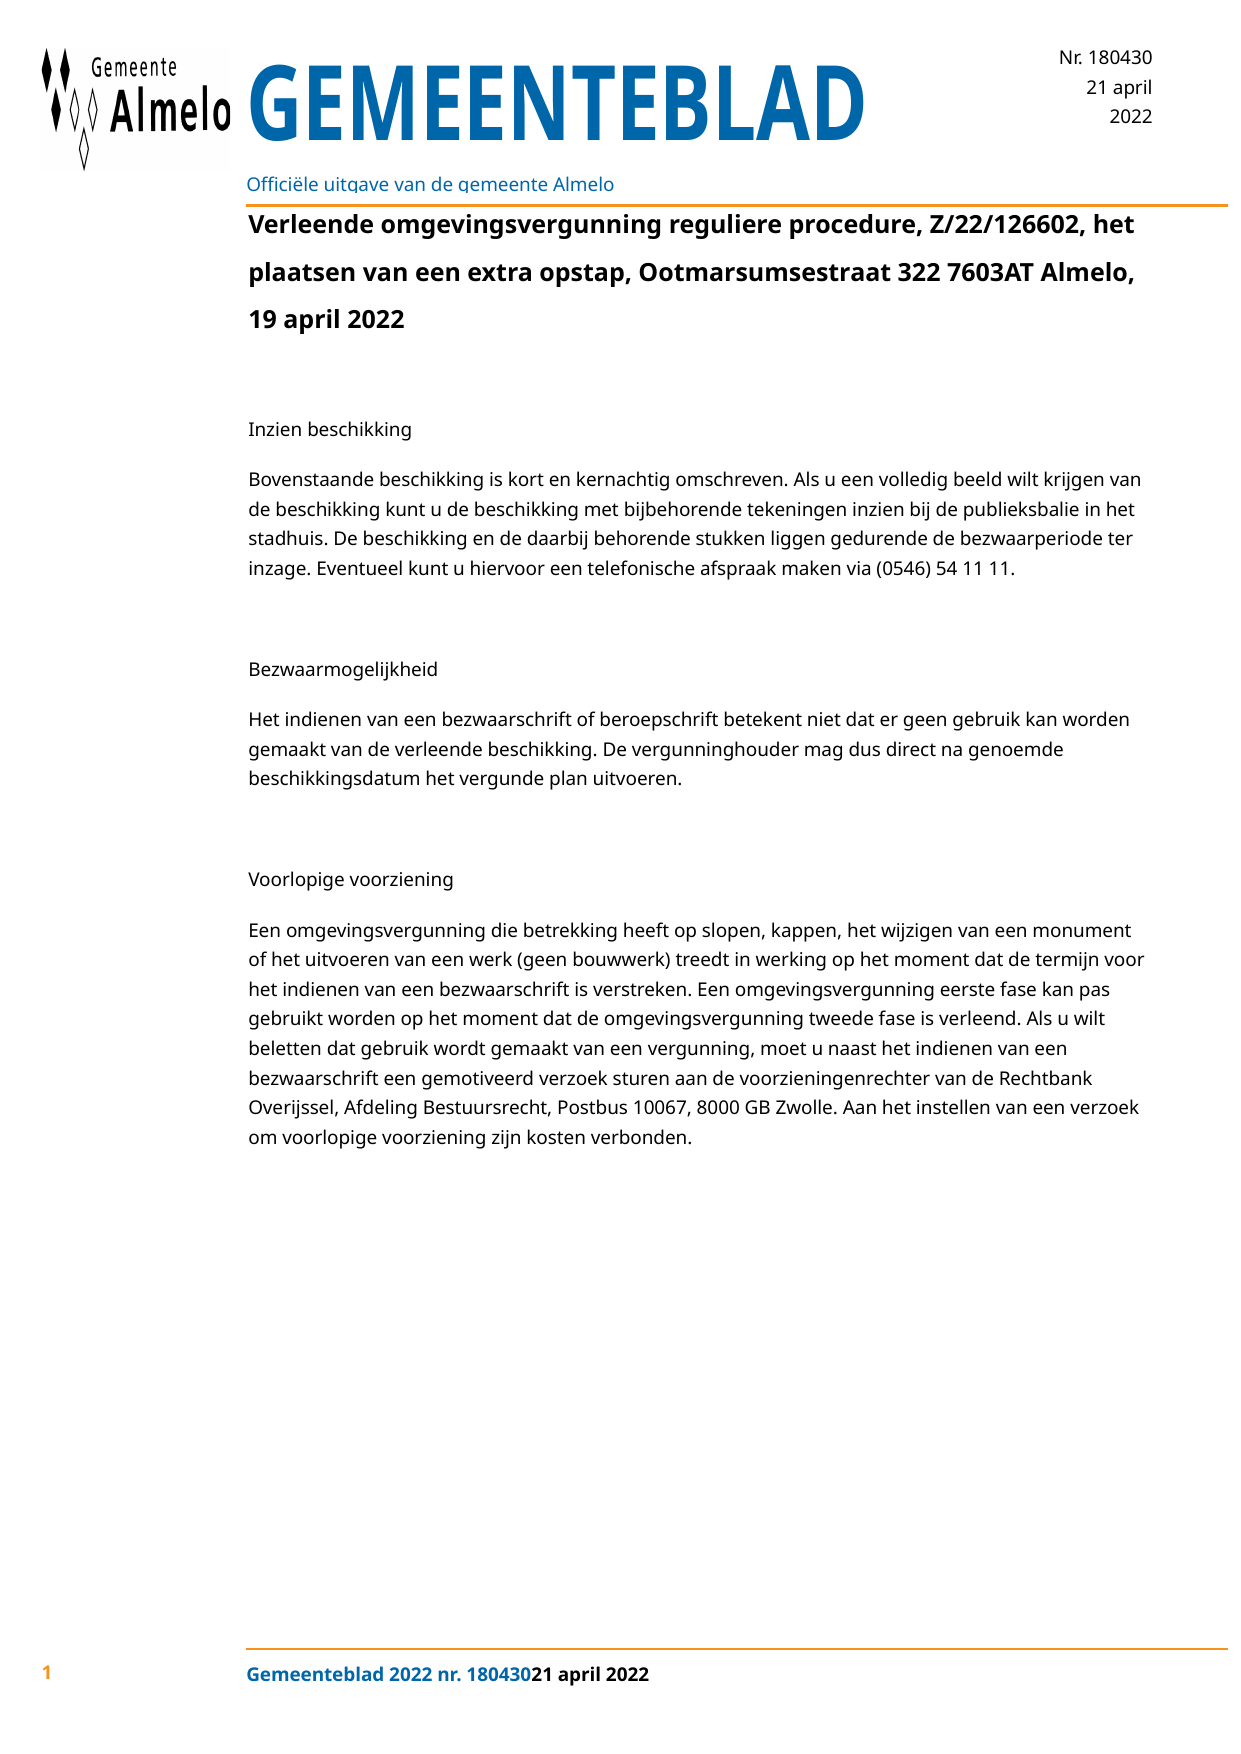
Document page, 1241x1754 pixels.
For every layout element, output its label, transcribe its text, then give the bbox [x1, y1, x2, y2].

text Voorlopige voorziening [248, 866, 1152, 892]
text Bezwaarmogelijkheid [248, 656, 1152, 682]
text Bovenstaande beschikking is kort en kernachtig omschreven. Als u een volledig beeld wilt krijgen van de beschikking kunt u de beschikking met bijbehorende tekeningen inzien bij de publieksbalie in het stadhuis. De beschikking en de daarbij behorende stukken liggen gedurende de bezwaarperiode ter inzage. Eventueel kunt u hiervoor een telefonische afspraak maken via (0546) 54 11 11. [248, 466, 1152, 581]
text Verleende omgevingsvergunning reguliere procedure, Z/22/126602, het plaatsen van een extra opstap, Ootmarsumsestraat 322 7603AT Almelo, 19 april 2022 [248, 207, 1152, 336]
text Het indienen van een bezwaarschrift of beroepschrift betekent niet dat er geen gebruik kan worden gemaakt van de verleende beschikking. De vergunninghouder mag dus direct na genoemde beschikkingsdatum het vergunde plan uitvoeren. [248, 706, 1152, 791]
picture [41, 47, 231, 172]
text Een omgevingsvergunning die betrekking heeft op slopen, kappen, het wijzigen van een monument of het uitvoeren van een werk (geen bouwwerk) treedt in werking op het moment dat de termijn voor het indienen van een bezwaarschrift is verstreken. Een omgevingsvergunning eerste fase kan pas gebruikt worden op het moment dat de omgevingsvergunning tweede fase is verleend. Als u wilt beletten dat gebruik wordt gemaakt van een vergunning, moet u naast het indienen van een bezwaarschrift een gemotiveerd verzoek sturen aan de voorzieningenrechter van de Rechtbank Overijssel, Afdeling Bestuursrecht, Postbus 10067, 8000 GB Zwolle. Aan het instellen van een verzoek om voorlopige voorziening zijn kosten verbonden. [248, 917, 1152, 1149]
text Inzien beschikking [248, 416, 1152, 442]
